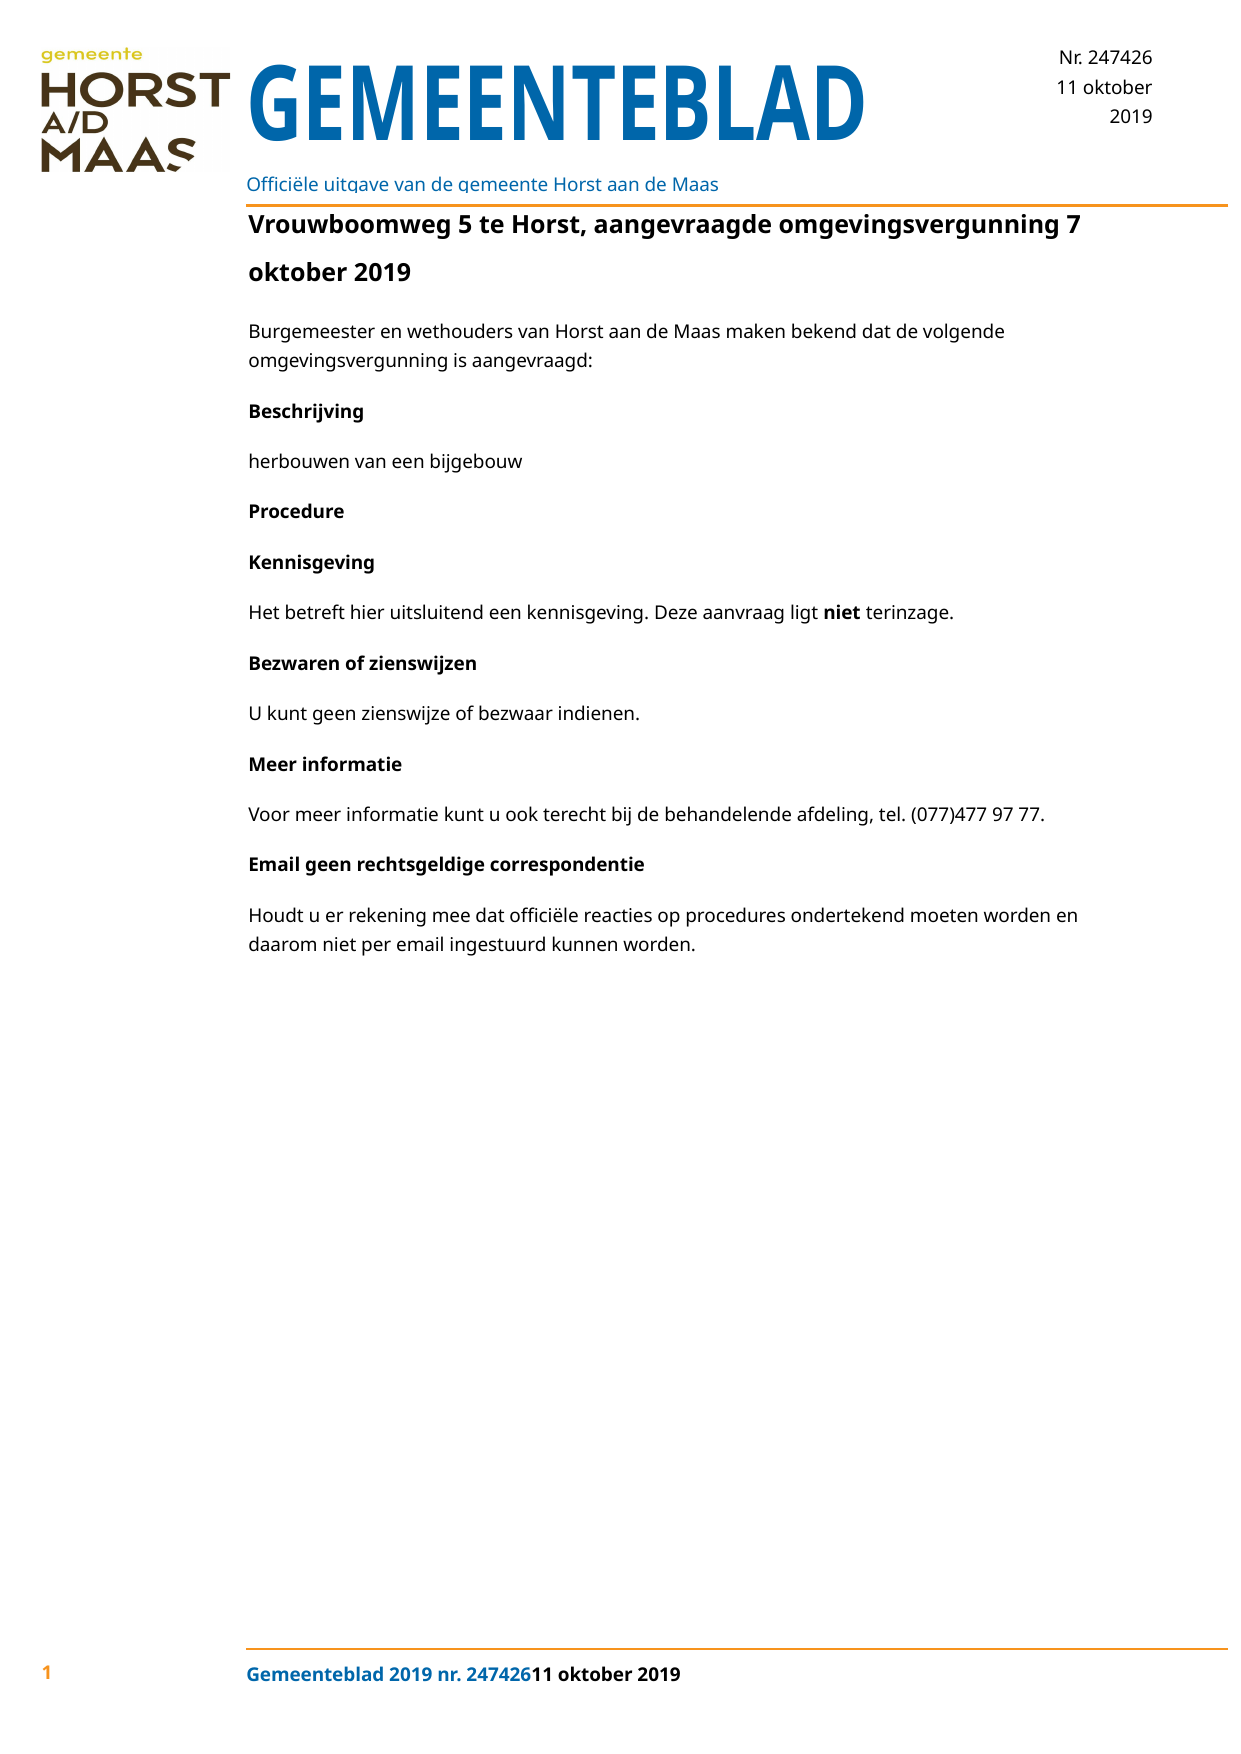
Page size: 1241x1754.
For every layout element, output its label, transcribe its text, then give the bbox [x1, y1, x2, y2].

text Bezwaren of zienswijzen [248, 650, 1152, 676]
text Meer informatie [248, 751, 1152, 777]
text Het betreft hier uitsluitend een kennisgeving. Deze aanvraag ligt niet terinzage. [248, 599, 1152, 625]
text Kennisgeving [248, 549, 1152, 575]
text Vrouwboomweg 5 te Horst, aangevraagde omgevingsvergunning 7 oktober 2019 [248, 207, 1152, 288]
text Voor meer informatie kunt u ook terecht bij de behandelende afdeling, tel. (077)477 97 77. [248, 801, 1152, 827]
text U kunt geen zienswijze of bezwaar indienen. [248, 700, 1152, 726]
picture [41, 47, 231, 172]
text herbouwen van een bijgebouw [248, 448, 1152, 474]
text Burgemeester en wethouders van Horst aan de Maas maken bekend dat de volgende omgevingsvergunning is aangevraagd: [248, 318, 1152, 373]
text Procedure [248, 499, 1152, 524]
text Beschrijving [248, 398, 1152, 424]
text Houdt u er rekening mee dat officiële reacties op procedures ondertekend moeten worden en daarom niet per email ingestuurd kunnen worden. [248, 902, 1152, 957]
text Email geen rechtsgeldige correspondentie [248, 852, 1152, 877]
